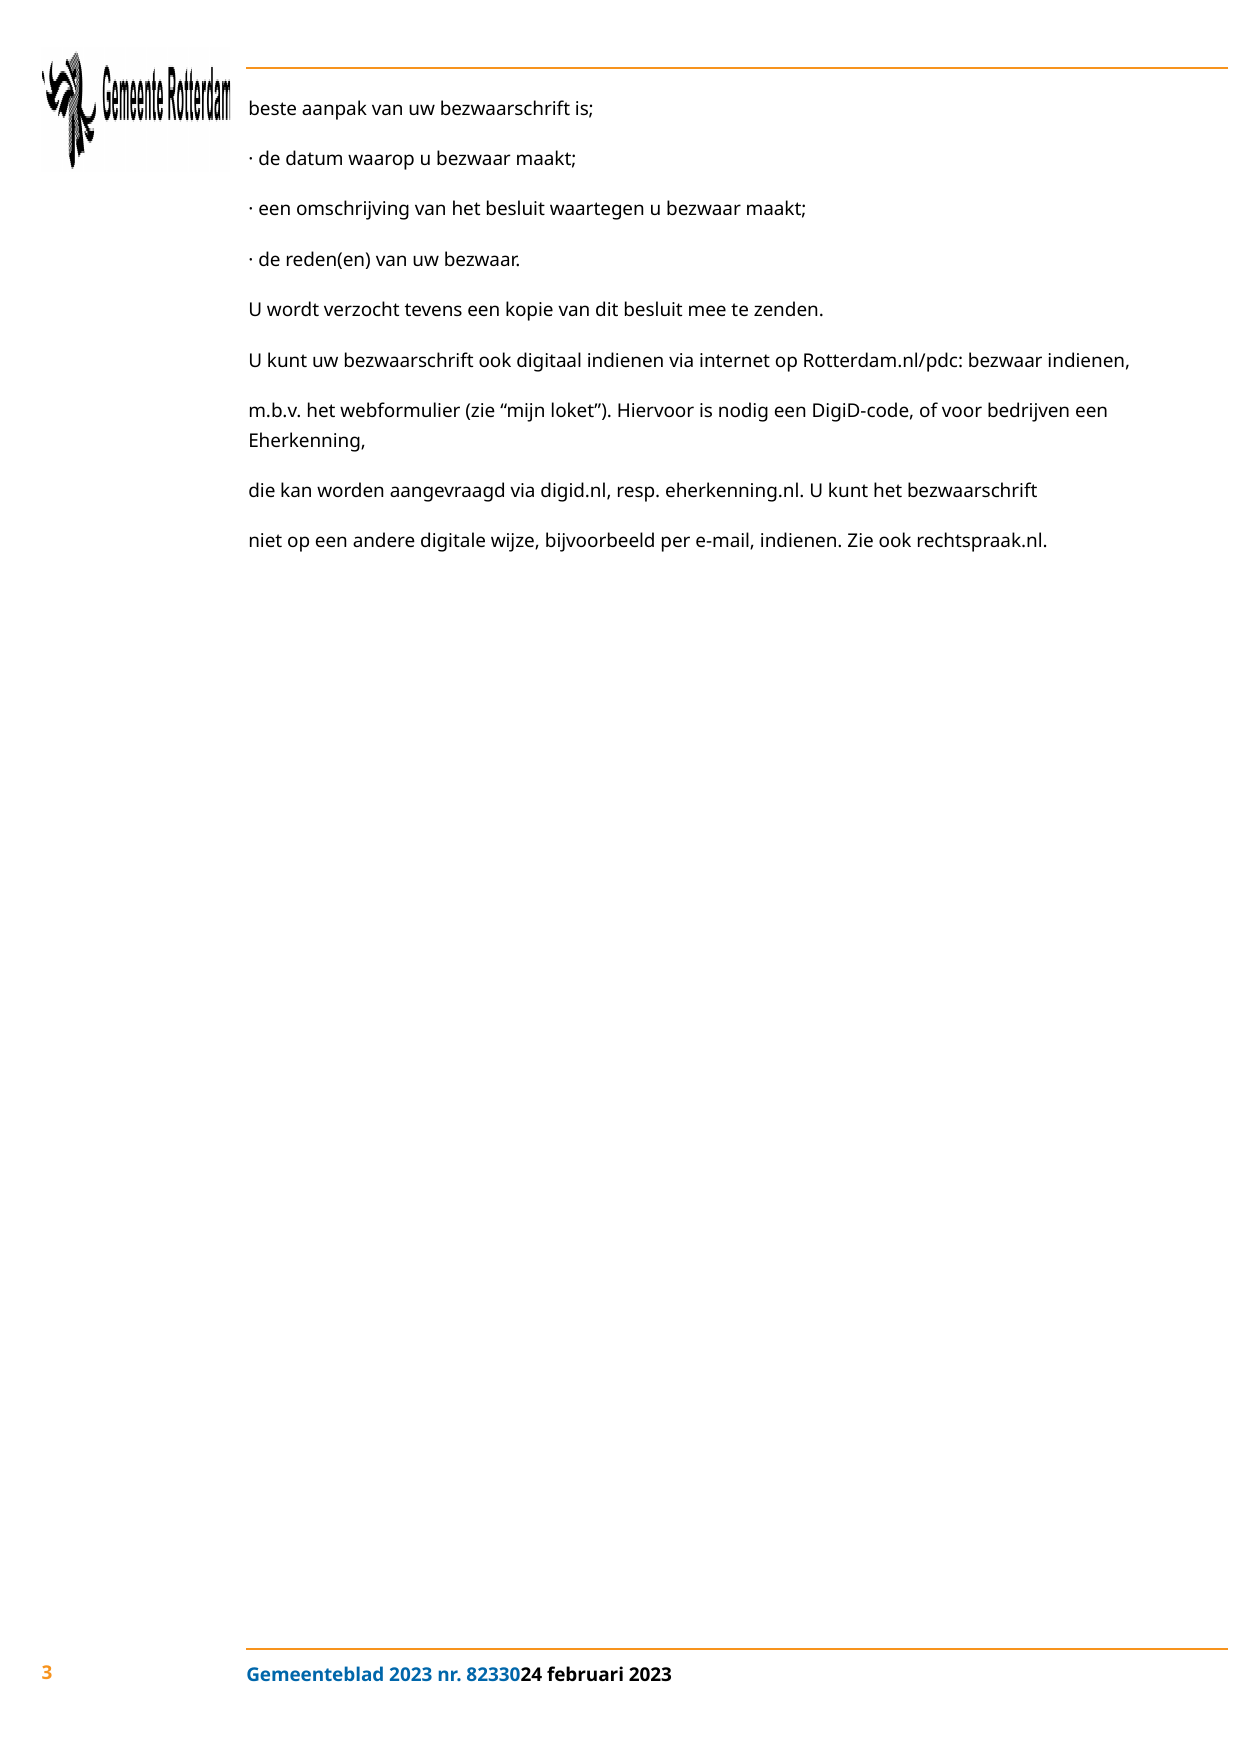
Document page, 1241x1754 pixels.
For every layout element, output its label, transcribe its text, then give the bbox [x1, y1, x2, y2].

picture [41, 47, 231, 172]
text m.b.v. het webformulier (zie “mijn loket”). Hiervoor is nodig een DigiD-code, of voor bedrijven een Eherkenning, [248, 397, 1152, 453]
text · een omschrijving van het besluit waartegen u bezwaar maakt; [248, 196, 1152, 221]
text U kunt uw bezwaarschrift ook digitaal indienen via internet op Rotterdam.nl/pdc: bezwaar indienen, [248, 347, 1152, 373]
text · de reden(en) van uw bezwaar. [248, 246, 1152, 272]
text niet op een andere digitale wijze, bijvoorbeeld per e-mail, indienen. Zie ook rechtspraak.nl. [248, 528, 1152, 553]
text U wordt verzocht tevens een kopie van dit besluit mee te zenden. [248, 296, 1152, 322]
text · de datum waarop u bezwaar maakt; [248, 145, 1152, 171]
text beste aanpak van uw bezwaarschrift is; [248, 95, 1152, 121]
text die kan worden aangevraagd via digid.nl, resp. eherkenning.nl. U kunt het bezwaarschrift [248, 477, 1152, 503]
